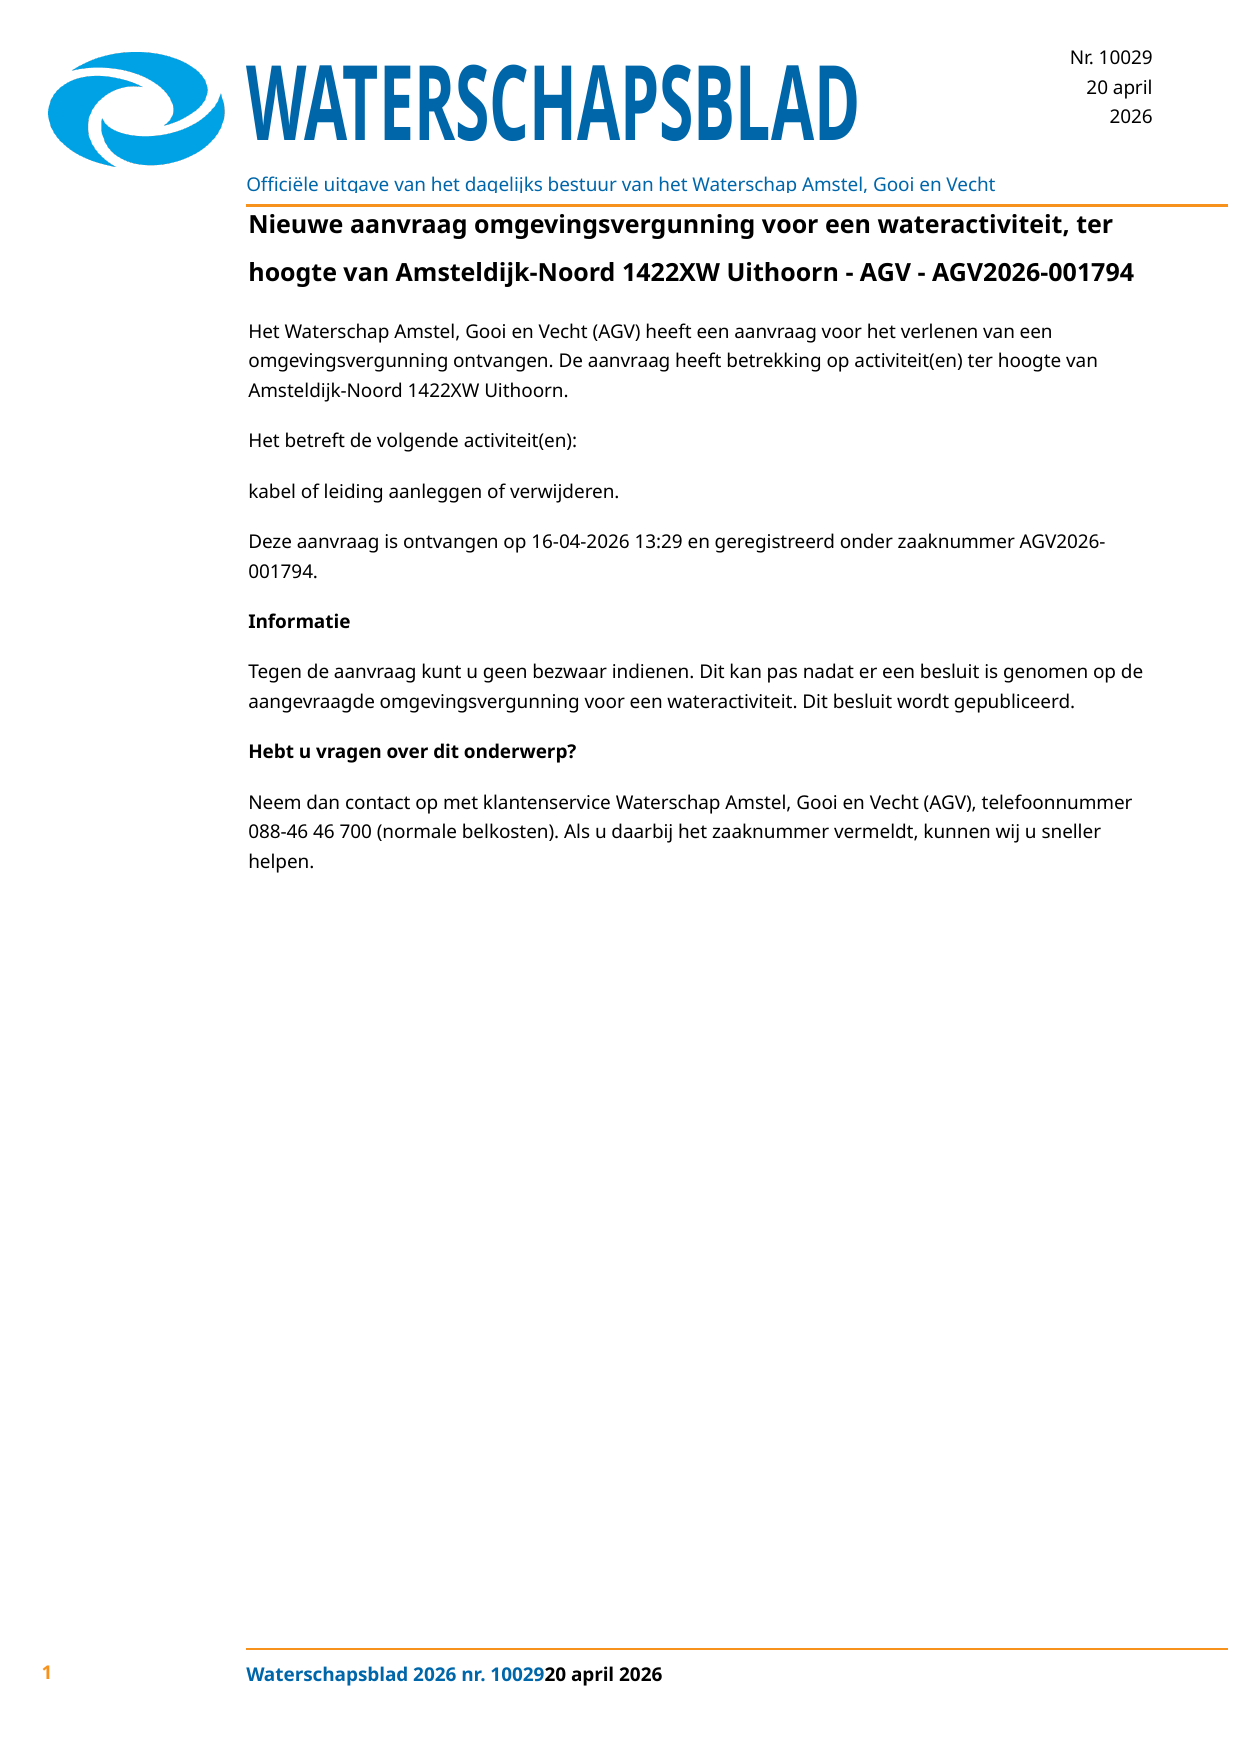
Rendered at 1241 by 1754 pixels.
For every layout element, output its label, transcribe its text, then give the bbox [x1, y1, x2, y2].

text Deze aanvraag is ontvangen op 16-04-2026 13:29 en geregistreerd onder zaaknummer AGV2026-001794. [248, 528, 1152, 584]
text kabel of leiding aanleggen of verwijderen. [248, 478, 1152, 504]
text Hebt u vragen over dit onderwerp? [248, 739, 1152, 764]
text Informatie [248, 608, 1152, 634]
text Tegen de aanvraag kunt u geen bezwaar indienen. Dit kan pas nadat er een besluit is genomen op de aangevraagde omgevingsvergunning voor een wateractiviteit. Dit besluit wordt gepubliceerd. [248, 659, 1152, 714]
text Het Waterschap Amstel, Gooi en Vecht (AGV) heeft een aanvraag voor het verlenen van een omgevingsvergunning ontvangen. De aanvraag heeft betrekking op activiteit(en) ter hoogte van Amsteldijk-Noord 1422XW Uithoorn. [248, 318, 1152, 403]
text Neem dan contact op met klantenservice Waterschap Amstel, Gooi en Vecht (AGV), telefoonnummer 088-46 46 700 (normale belkosten). Als u daarbij het zaaknummer vermeldt, kunnen wij u sneller helpen. [248, 789, 1152, 874]
text Nieuwe aanvraag omgevingsvergunning voor een wateractiviteit, ter hoogte van Amsteldijk-Noord 1422XW Uithoorn - AGV - AGV2026-001794 [248, 207, 1152, 288]
text Het betreft de volgende activiteit(en): [248, 427, 1152, 453]
picture [41, 47, 231, 172]
